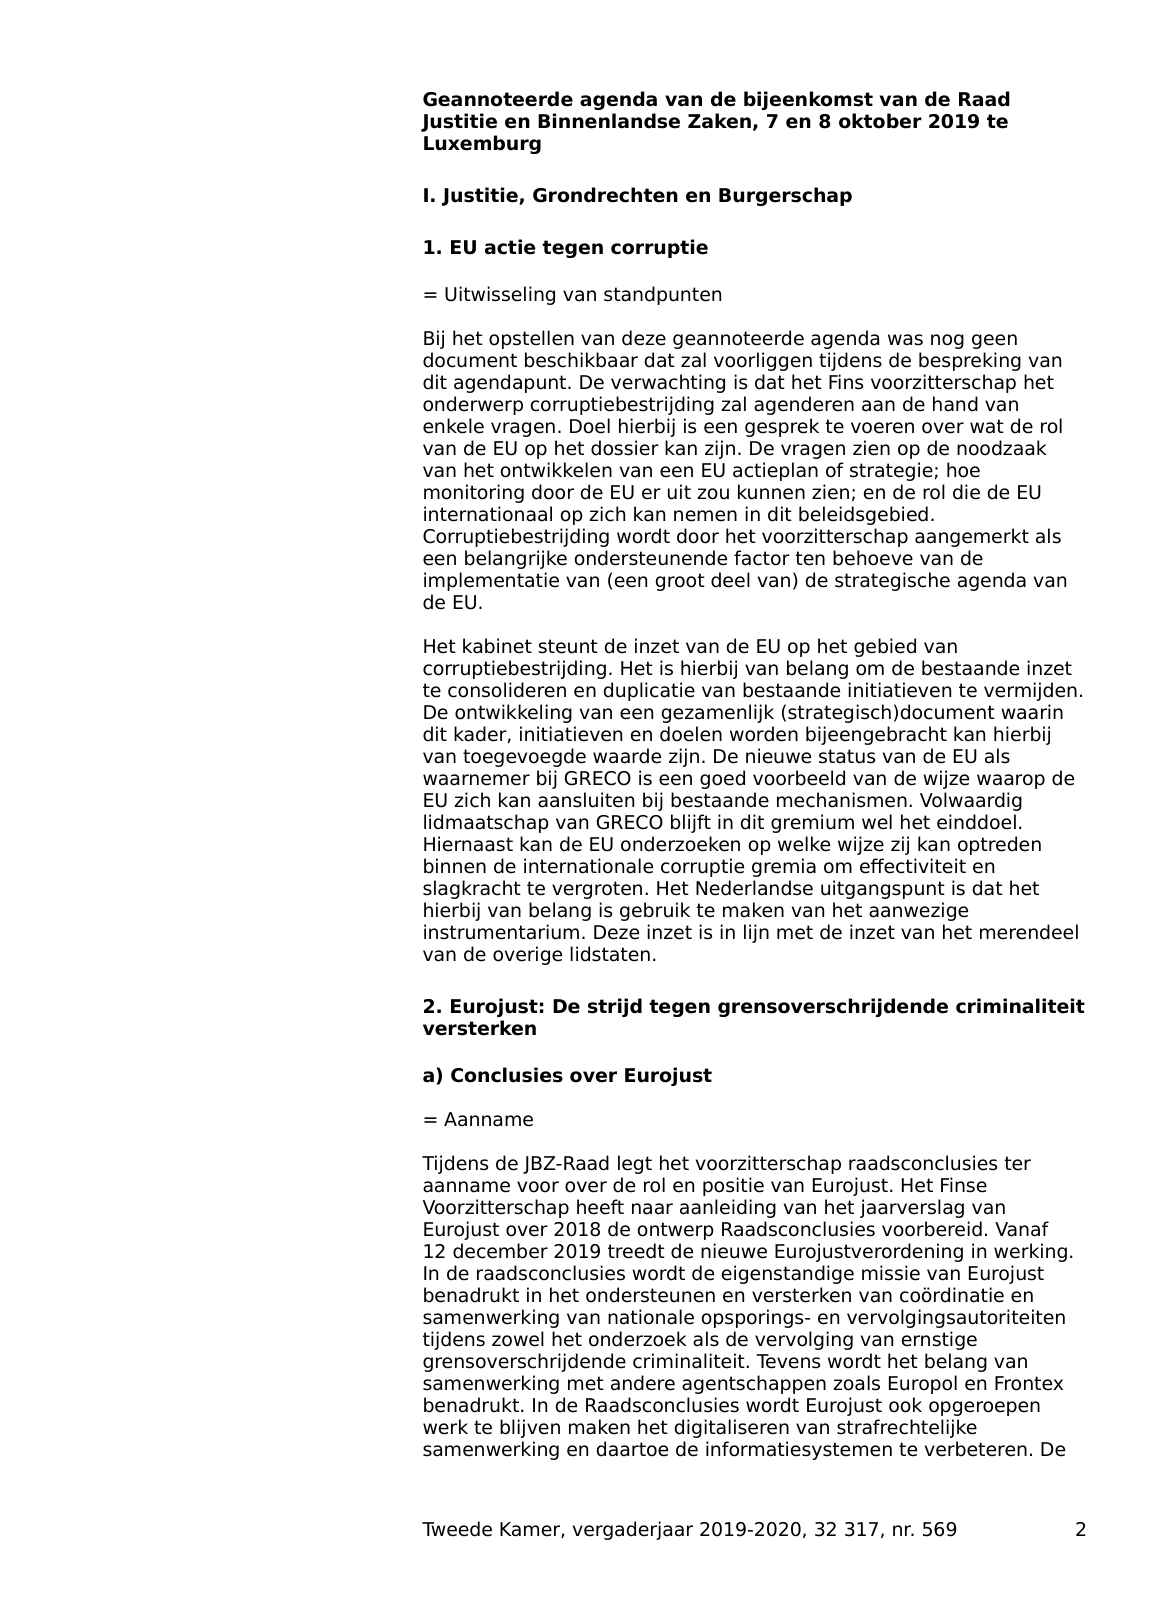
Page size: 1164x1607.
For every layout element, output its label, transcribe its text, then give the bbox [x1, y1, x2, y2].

text Het kabinet steunt de inzet van de EU op het gebied van corruptiebestrijding. Het is hierbij van belang om de bestaande inzet te consolideren en duplicatie van bestaande initiatieven te vermijden. De ontwikkeling van een gezamenlijk (strategisch)document waarin dit kader, initiatieven en doelen worden bijeengebracht kan hierbij van toegevoegde waarde zijn. De nieuwe status van de EU als waarnemer bij GRECO is een goed voorbeeld van de wijze waarop de EU zich kan aansluiten bij bestaande mechanismen. Volwaardig lidmaatschap van GRECO blijft in dit gremium wel het einddoel. Hiernaast kan de EU onderzoeken op welke wijze zij kan optreden binnen de internationale corruptie gremia om effectiviteit en slagkracht te vergroten. Het Nederlandse uitgangspunt is dat het hierbij van belang is gebruik te maken van het aanwezige instrumentarium. Deze inzet is in lijn met de inzet van het merendeel van de overige lidstaten. [422, 636, 1087, 966]
subtitle Geannoteerde agenda van de bijeenkomst van de Raad Justitie en Binnenlandse Zaken, 7 en 8 oktober 2019 te Luxemburg [422, 89, 1087, 155]
text Bij het opstellen van deze geannoteerde agenda was nog geen document beschikbaar dat zal voorliggen tijdens de bespreking van dit agendapunt. De verwachting is dat het Fins voorzitterschap het onderwerp corruptiebestrijding zal agenderen aan de hand van enkele vragen. Doel hierbij is een gesprek te voeren over wat de rol van de EU op het dossier kan zijn. De vragen zien op de noodzaak van het ontwikkelen van een EU actieplan of strategie; hoe monitoring door de EU er uit zou kunnen zien; en de rol die de EU internationaal op zich kan nemen in dit beleidsgebied. Corruptiebestrijding wordt door het voorzitterschap aangemerkt als een belangrijke ondersteunende factor ten behoeve van de implementatie van (een groot deel van) de strategische agenda van de EU. [422, 328, 1087, 614]
text Tijdens de JBZ-Raad legt het voorzitterschap raadsconclusies ter aanname voor over de rol en positie van Eurojust. Het Finse Voorzitterschap heeft naar aanleiding van het jaarverslag van Eurojust over 2018 de ontwerp Raadsconclusies voorbereid. Vanaf 12 december 2019 treedt de nieuwe Eurojustverordening in werking. In de raadsconclusies wordt de eigenstandige missie van Eurojust benadrukt in het ondersteunen en versterken van coördinatie en samenwerking van nationale opsporings- en vervolgingsautoriteiten tijdens zowel het onderzoek als de vervolging van ernstige grensoverschrijdende criminaliteit. Tevens wordt het belang van samenwerking met andere agentschappen zoals Europol en Frontex benadrukt. In de Raadsconclusies wordt Eurojust ook opgeroepen werk te blijven maken het digitaliseren van strafrechtelijke samenwerking en daartoe de informatiesystemen te verbeteren. De [422, 1153, 1087, 1461]
subtitle a) Conclusies over Eurojust [422, 1065, 1087, 1087]
text = Uitwisseling van standpunten [422, 284, 1087, 306]
subtitle 2. Eurojust: De strijd tegen grensoverschrijdende criminaliteit versterken [422, 996, 1087, 1040]
subtitle 1. EU actie tegen corruptie [422, 237, 1087, 259]
subtitle I. Justitie, Grondrechten en Burgerschap [422, 185, 1087, 207]
text = Aanname [422, 1109, 1087, 1131]
